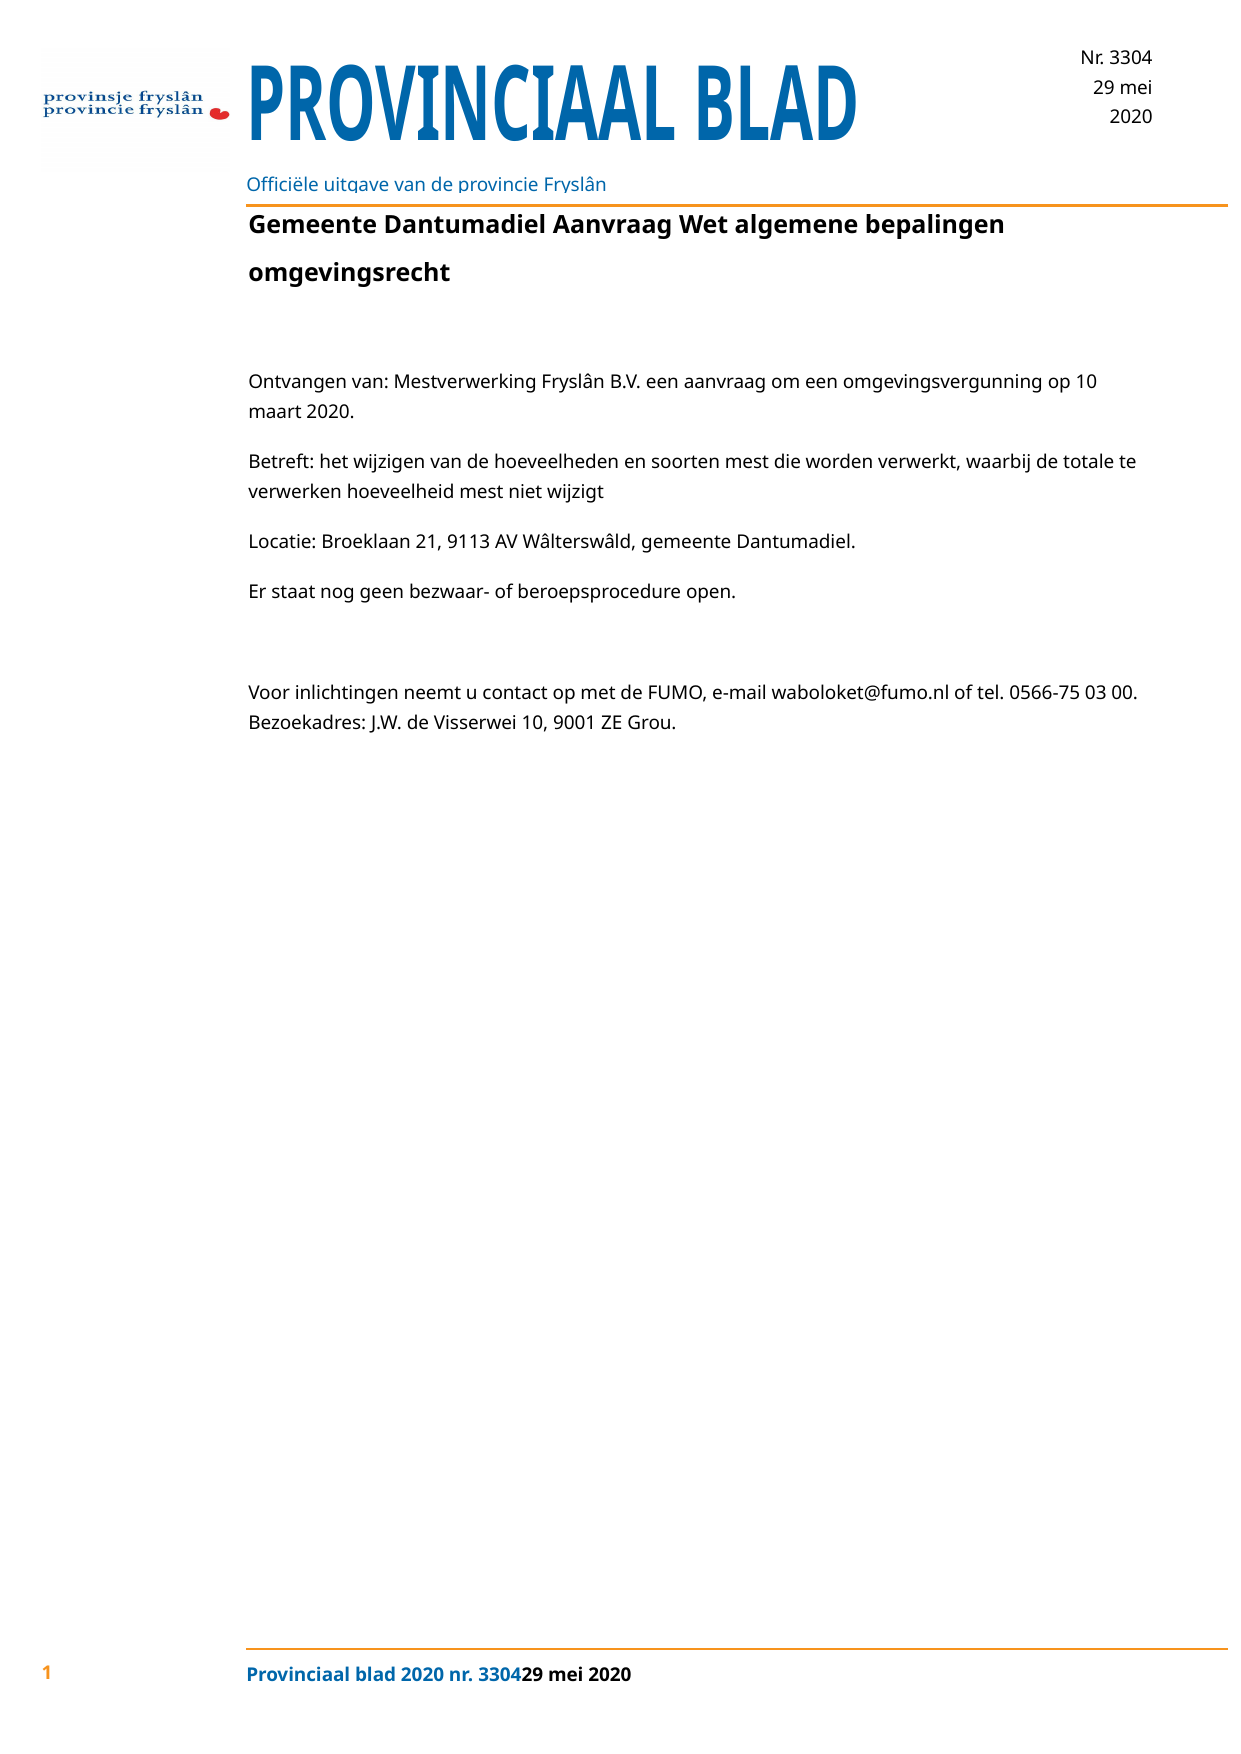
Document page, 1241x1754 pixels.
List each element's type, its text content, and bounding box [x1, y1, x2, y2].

text Betreft: het wijzigen van de hoeveelheden en soorten mest die worden verwerkt, waarbij de totale te verwerken hoeveelheid mest niet wijzigt [248, 448, 1152, 504]
picture [41, 47, 231, 172]
text Gemeente Dantumadiel Aanvraag Wet algemene bepalingen omgevingsrecht [248, 207, 1152, 288]
text Er staat nog geen bezwaar- of beroepsprocedure open. [248, 579, 1152, 604]
text Locatie: Broeklaan 21, 9113 AV Wâlterswâld, gemeente Dantumadiel. [248, 528, 1152, 554]
text Ontvangen van: Mestverwerking Fryslân B.V. een aanvraag om een omgevingsvergunning op 10 maart 2020. [248, 368, 1152, 424]
text Voor inlichtingen neemt u contact op met de FUMO, e-mail waboloket@fumo.nl of tel. 0566-75 03 00. Bezoekadres: J.W. de Visserwei 10, 9001 ZE Grou. [248, 679, 1152, 735]
